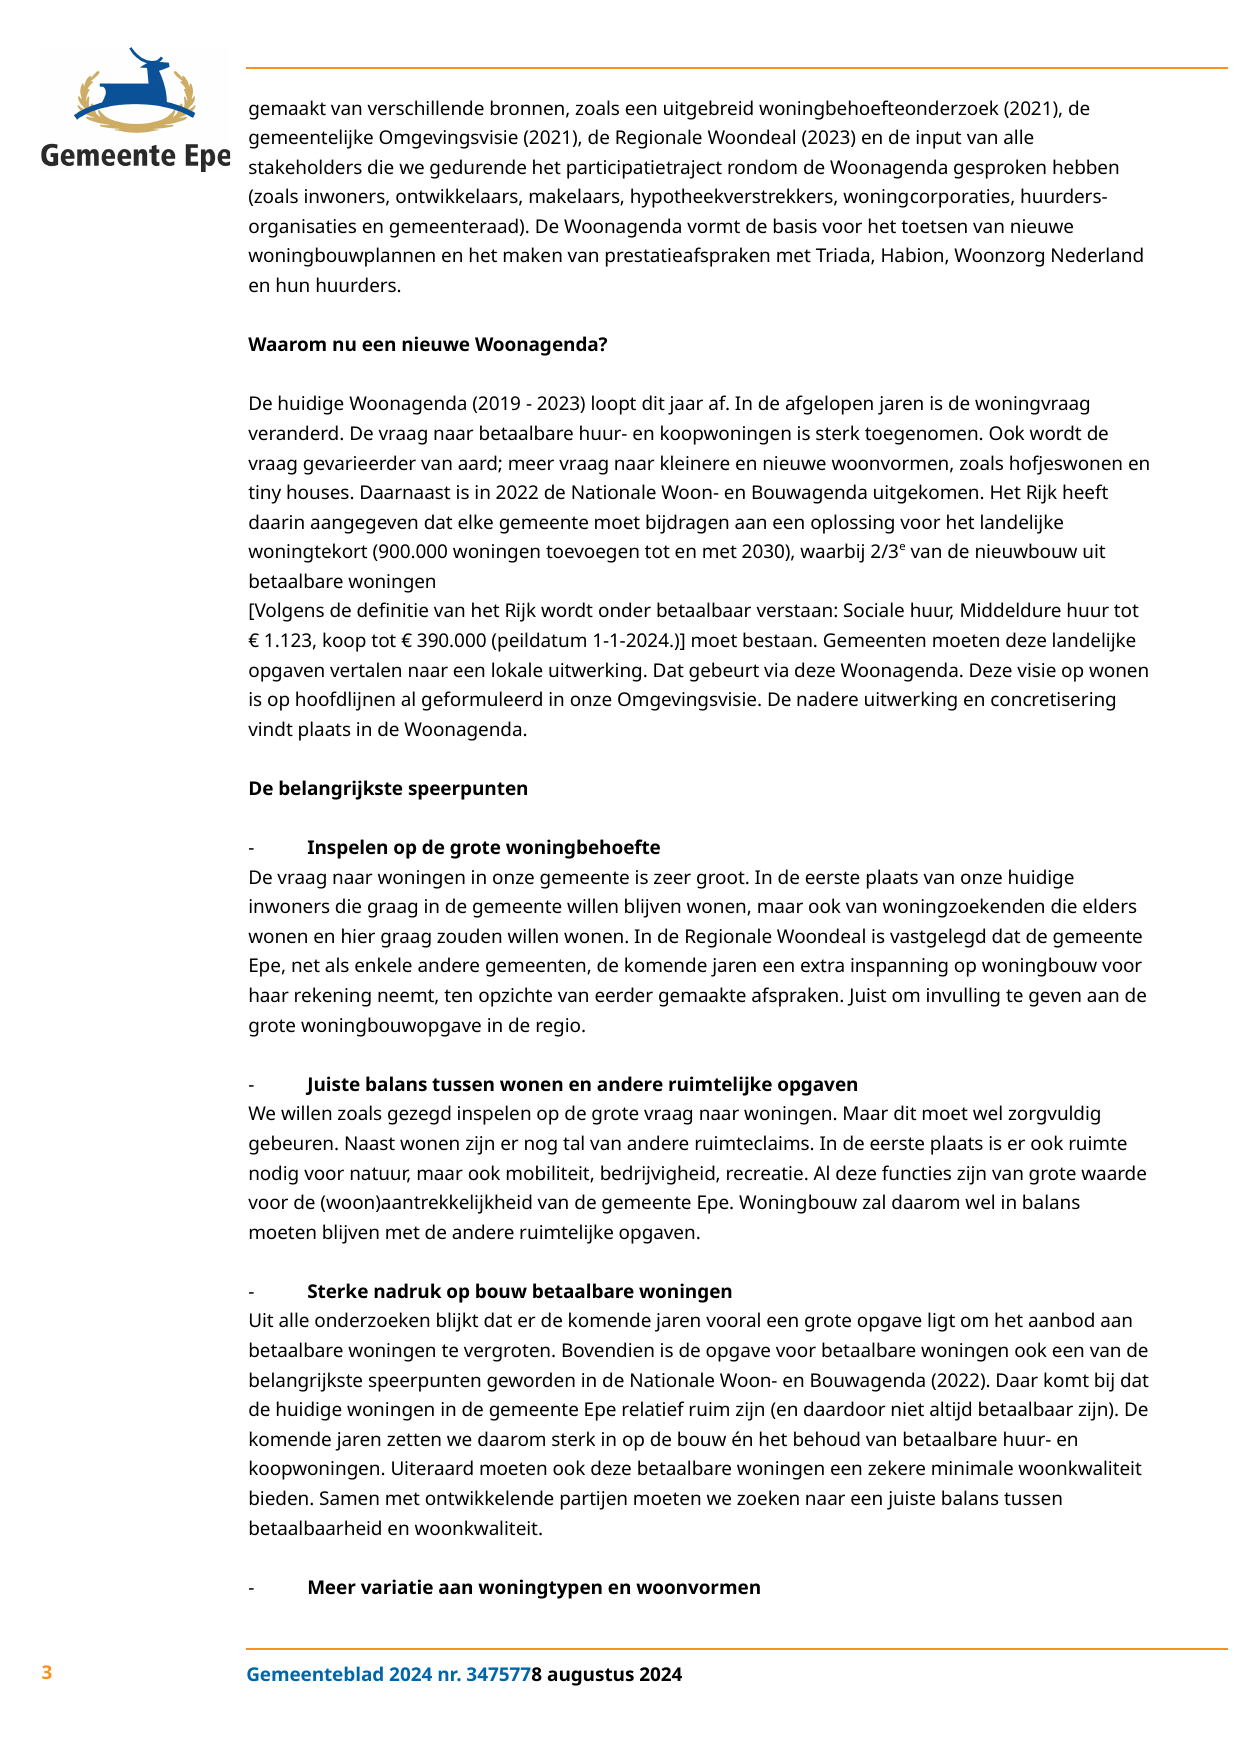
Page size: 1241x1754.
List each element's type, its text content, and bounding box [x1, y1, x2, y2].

text Waarom nu een nieuwe Woonagenda? [248, 331, 1152, 357]
text Uit alle onderzoeken blijkt dat er de komende jaren vooral een grote opgave ligt om het aanbod aan betaalbare woningen te vergroten. Bovendien is de opgave voor betaalbare woningen ook een van de belang­rijkste speerpunten geworden in de Nationale Woon- en Bouwagenda (2022). Daar komt bij dat de huidige woningen in de gemeente Epe relatief ruim zijn (en daardoor niet altijd betaalbaar zijn). De komende jaren zetten we daarom sterk in op de bouw én het behoud van betaalbare huur- en koopwoningen. Uiteraard moeten ook deze betaalbare woningen een zekere minimale woonkwaliteit bieden. Samen met ontwikkelende partijen moeten we zoeken naar een juiste balans tussen betaalbaarheid en woonkwaliteit. [248, 1308, 1152, 1541]
text We willen zoals gezegd inspelen op de grote vraag naar woningen. Maar dit moet wel zorgvuldig gebeuren. Naast wonen zijn er nog tal van andere ruimteclaims. In de eerste plaats is er ook ruimte nodig voor natuur, maar ook mobiliteit, bedrijvigheid, recreatie. Al deze functies zijn van grote waarde voor de (woon)aantrekkelijkheid van de gemeente Epe. Woning­bouw zal daarom wel in balans moeten blijven met de andere ruimtelijke opgaven. [248, 1101, 1152, 1245]
list Meer variatie aan woningtypen en woonvormen [248, 1574, 1152, 1600]
list Sterke nadruk op bouw betaalbare woningen [248, 1278, 1152, 1304]
picture [41, 47, 231, 172]
text gemaakt van verschillende bronnen, zoals een uitgebreid woningbehoefteonderzoek (2021), de gemeentelijke Omgevingsvisie (2021), de Regionale Woondeal (2023) en de input van alle stakeholders die we gedurende het participatie­traject rondom de Woonagenda gesproken hebben (zoals inwoners, ontwikkelaars, makelaars, hypotheekverstrekkers, woning­corporaties, huurders­­organisaties en gemeenteraad). De Woonagenda vormt de basis voor het toetsen van nieuwe woningbouwplannen en het maken van prestatie­afspraken met Triada, Habion, Woonzorg Nederland en hun huurders. [248, 95, 1152, 298]
text De huidige Woonagenda (2019 - 2023) loopt dit jaar af. In de afgelopen jaren is de woningvraag veranderd. De vraag naar betaalbare huur- en koopwoningen is sterk toegenomen. Ook wordt de vraag gevarieerder van aard; meer vraag naar kleinere en nieuwe woonvormen, zoals hofjeswonen en tiny houses. Daarnaast is in 2022 de Nationale Woon- en Bouwagenda uitgekomen. Het Rijk heeft daarin aangegeven dat elke gemeente moet bijdragen aan een oplossing voor het landelijke woningtekort (900.000 woningen toevoegen tot en met 2030), waarbij 2/3e van de nieuwbouw uit betaalbare woningen [Volgens de definitie van het Rijk wordt onder betaalbaar verstaan: Sociale huur, Middeldure huur tot € 1.123, koop tot € 390.000 (peildatum 1-1-2024.)] moet bestaan. Gemeenten moeten deze landelijke opgaven vertalen naar een lokale uitwerking. Dat gebeurt via deze Woonagenda. Deze visie op wonen is op hoofdlijnen al geformuleerd in onze Omgevingsvisie. De nadere uitwerking en concretisering vindt plaats in de Woonagenda. [248, 391, 1152, 742]
text De vraag naar woningen in onze gemeente is zeer groot. In de eerste plaats van onze huidige inwoners die graag in de gemeente willen blijven wonen, maar ook van woningzoekenden die elders wonen en hier graag zouden willen wonen. In de Regionale Woondeal is vastgelegd dat de gemeente Epe, net als enkele andere gemeenten, de komende jaren een extra inspanning op woningbouw voor haar rekening neemt, ten opzichte van eerder gemaakte afspraken. Juist om invulling te geven aan de grote woning­bouwopgave in de regio. [248, 864, 1152, 1038]
list Inspelen op de grote woningbehoefte [248, 834, 1152, 860]
text De belangrijkste speerpunten [248, 775, 1152, 801]
list Juiste balans tussen wonen en andere ruimtelijke opgaven [248, 1071, 1152, 1097]
